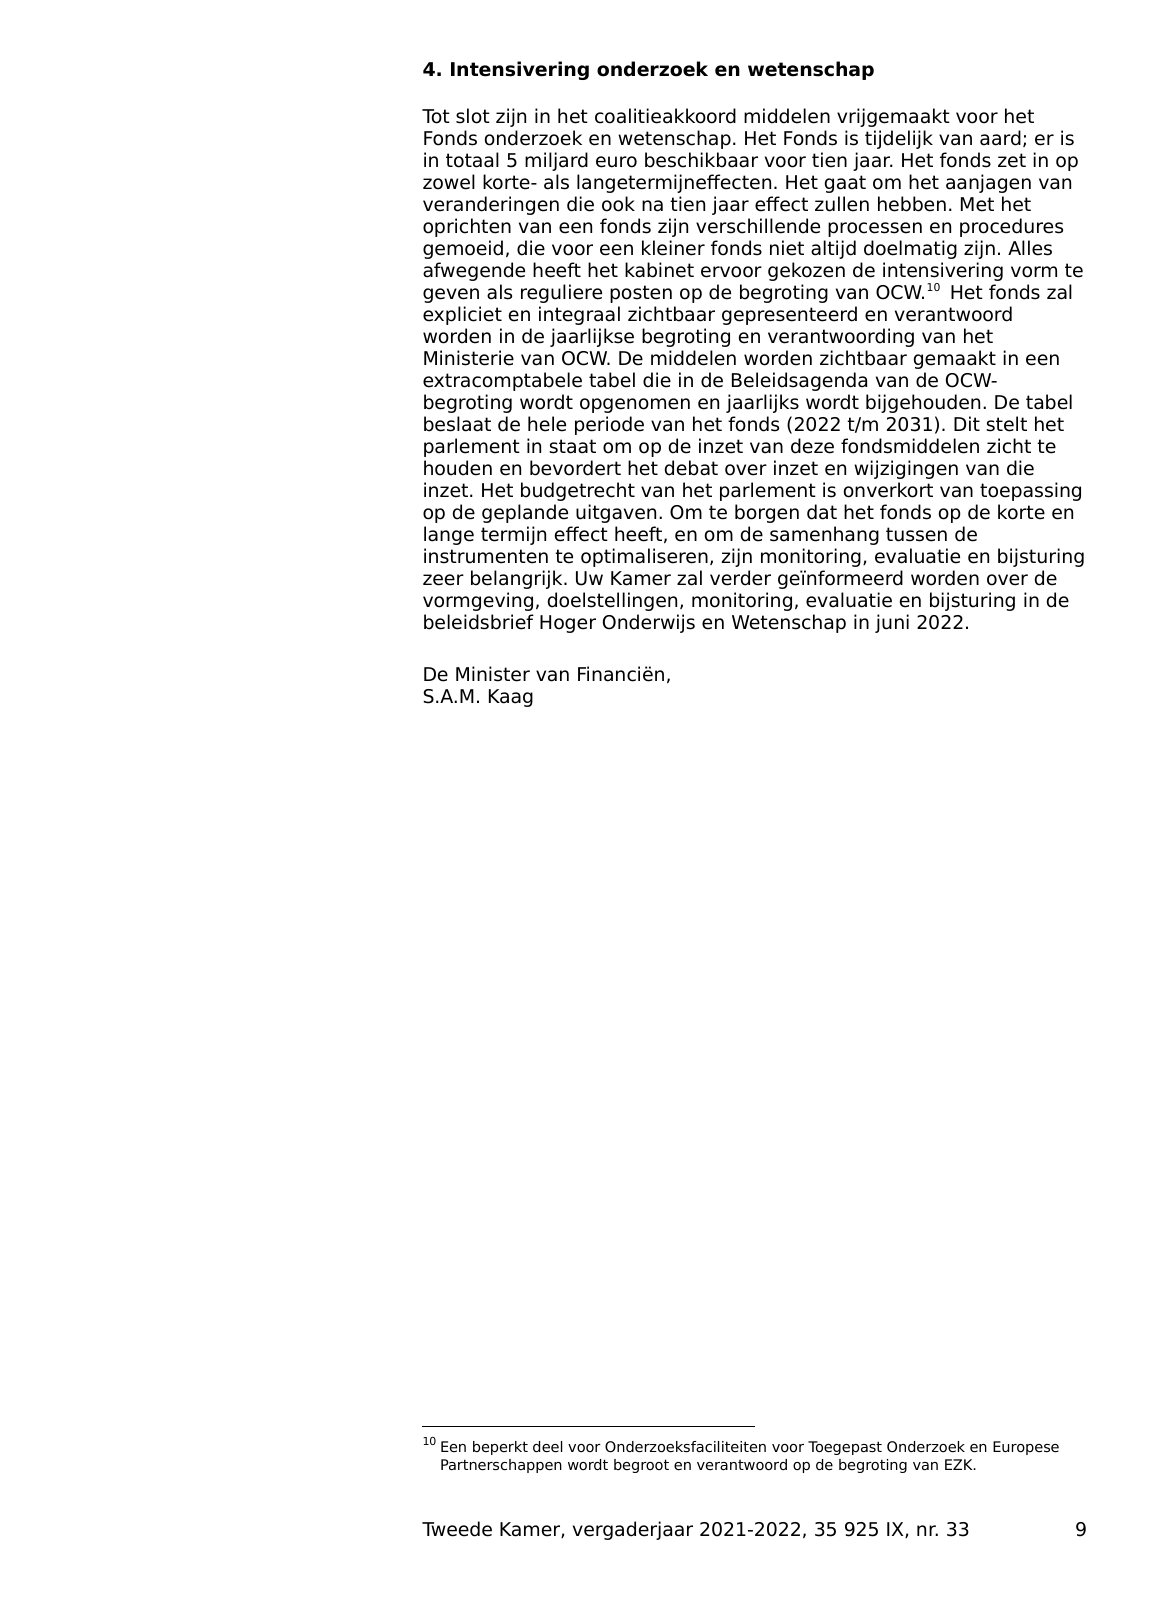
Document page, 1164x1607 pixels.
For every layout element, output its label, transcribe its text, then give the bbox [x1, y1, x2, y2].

text Een beperkt deel voor Onderzoeksfaciliteiten voor Toegepast Onderzoek en Europese Partnerschappen wordt begroot en verantwoord op de begroting van EZK. [422, 1435, 1087, 1474]
text De Minister van Financiën, S.A.M. Kaag [422, 663, 1087, 707]
subtitle 4. Intensivering onderzoek en wetenschap [422, 59, 1087, 81]
text Tot slot zijn in het coalitieakkoord middelen vrijgemaakt voor het Fonds onderzoek en wetenschap. Het Fonds is tijdelijk van aard; er is in totaal 5 miljard euro beschikbaar voor tien jaar. Het fonds zet in op zowel korte- als langetermijneffecten. Het gaat om het aanjagen van veranderingen die ook na tien jaar effect zullen hebben. Met het oprichten van een fonds zijn verschillende processen en procedures gemoeid, die voor een kleiner fonds niet altijd doelmatig zijn. Alles afwegende heeft het kabinet ervoor gekozen de intensivering vorm te geven als reguliere posten op de begroting van OCW. Het fonds zal expliciet en integraal zichtbaar gepresenteerd en verantwoord worden in de jaarlijkse begroting en verantwoording van het Ministerie van OCW. De middelen worden zichtbaar gemaakt in een extracomptabele tabel die in de Beleidsagenda van de OCW-begroting wordt opgenomen en jaarlijks wordt bijgehouden. De tabel beslaat de hele periode van het fonds (2022 t/m 2031). Dit stelt het parlement in staat om op de inzet van deze fondsmiddelen zicht te houden en bevordert het debat over inzet en wijzigingen van die inzet. Het budgetrecht van het parlement is onverkort van toepassing op de geplande uitgaven. Om te borgen dat het fonds op de korte en lange termijn effect heeft, en om de samenhang tussen de instrumenten te optimaliseren, zijn monitoring, evaluatie en bijsturing zeer belangrijk. Uw Kamer zal verder geïnformeerd worden over de vormgeving, doelstellingen, monitoring, evaluatie en bijsturing in de beleidsbrief Hoger Onderwijs en Wetenschap in juni 2022. [422, 106, 1087, 633]
